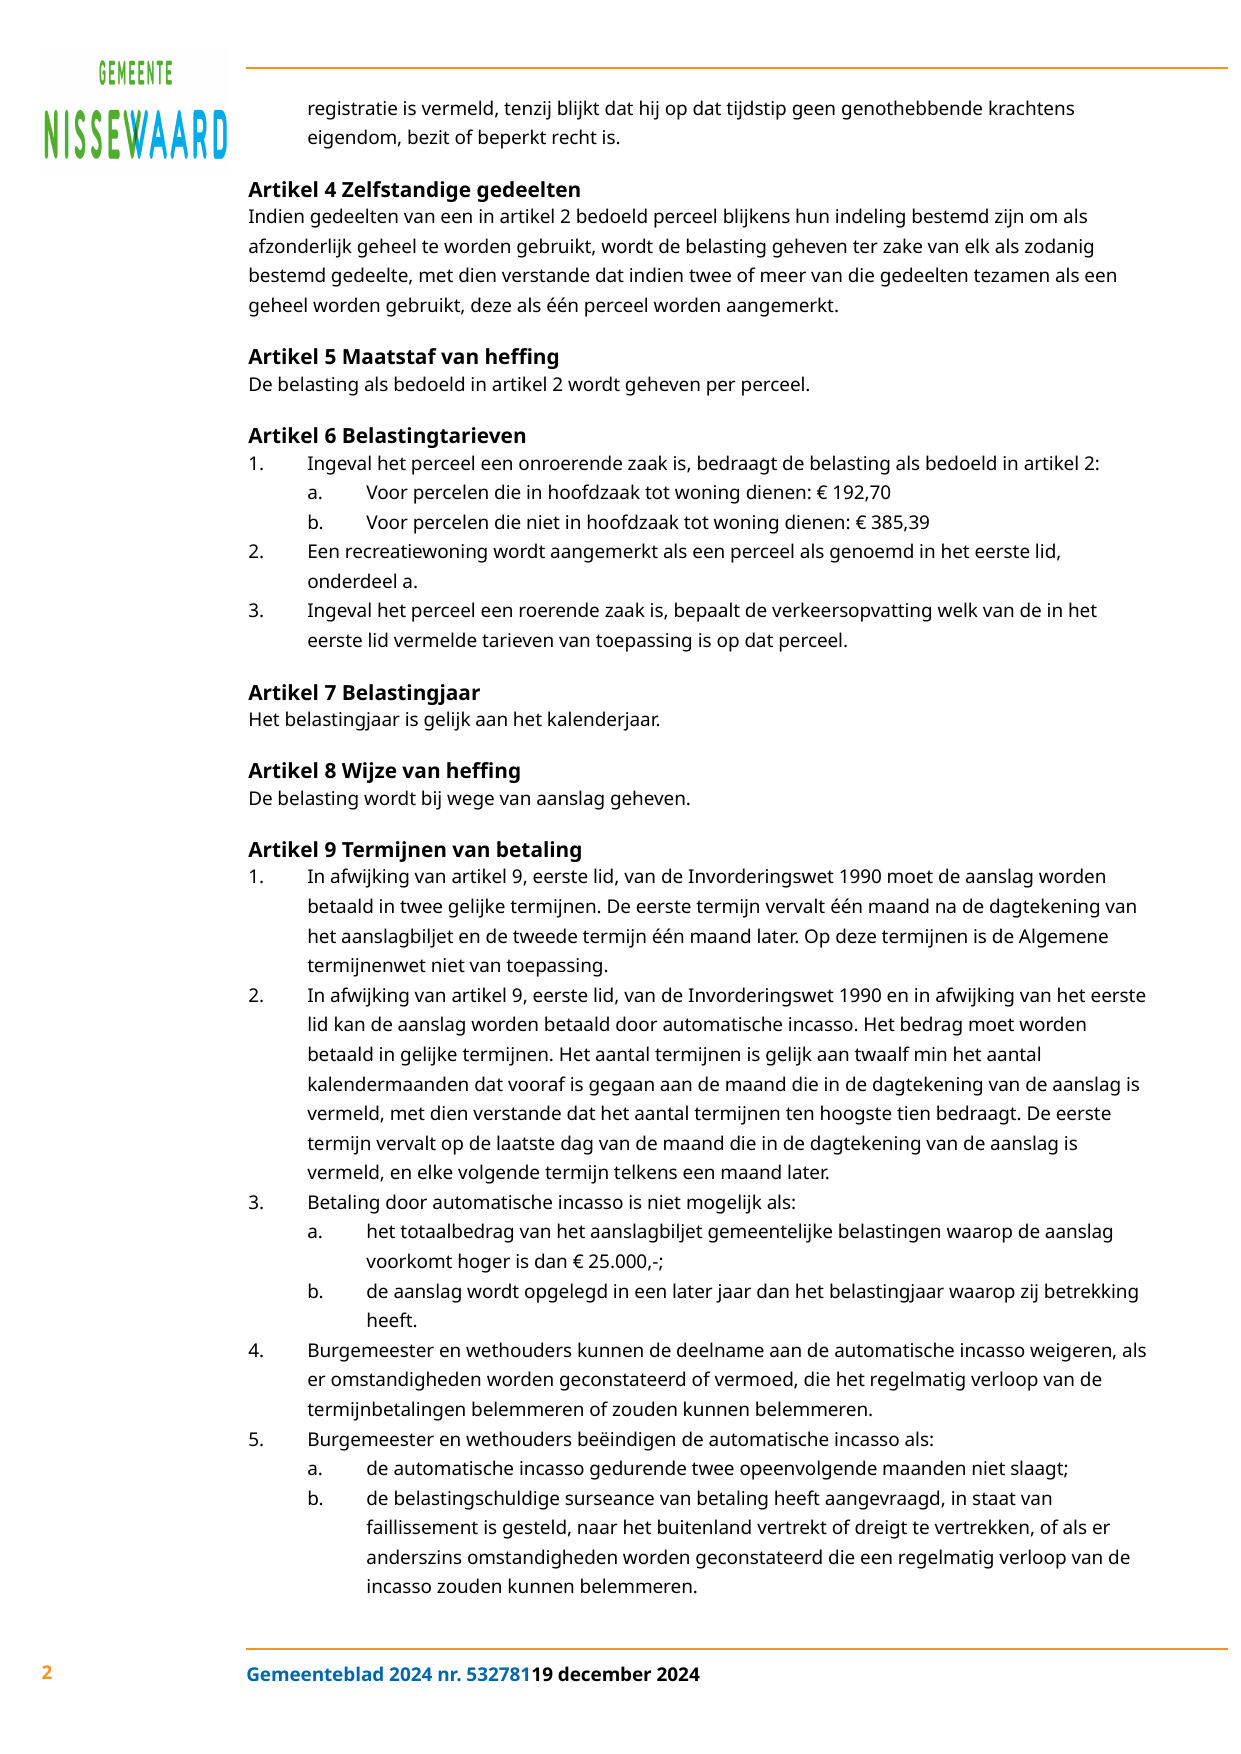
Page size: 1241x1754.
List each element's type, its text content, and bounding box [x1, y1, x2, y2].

picture [41, 47, 231, 172]
text De belasting wordt bij wege van aanslag geheven. [248, 785, 1152, 811]
list het totaalbedrag van het aanslagbiljet gemeentelijke belastingen waarop de aanslag voorkomt hoger is dan € 25.000,-; [307, 1219, 1152, 1274]
list de belastingschuldige surseance van betaling heeft aangevraagd, in staat van faillissement is gesteld, naar het buitenland vertrekt of dreigt te vertrekken, of als er anderszins omstandigheden worden geconstateerd die een regelmatig verloop van de incasso zouden kunnen belemmeren. [307, 1485, 1152, 1599]
list registratie is vermeld, tenzij blijkt dat hij op dat tijdstip geen genothebbende krachtens eigendom, bezit of beperkt recht is. [248, 95, 1152, 150]
list Ingeval het perceel een onroerende zaak is, bedraagt de belasting als bedoeld in artikel 2: [248, 450, 1152, 475]
list Voor percelen die in hoofdzaak tot woning dienen: € 192,70 [307, 479, 1152, 505]
list Betaling door automatische incasso is niet mogelijk als: [248, 1189, 1152, 1215]
text Het belastingjaar is gelijk aan het kalenderjaar. [248, 706, 1152, 732]
list Een recreatiewoning wordt aangemerkt als een perceel als genoemd in het eerste lid, onderdeel a. [248, 538, 1152, 594]
list Voor percelen die niet in hoofdzaak tot woning dienen: € 385,39 [307, 509, 1152, 534]
list In afwijking van artikel 9, eerste lid, van de Invorderingswet 1990 en in afwijking van het eerste lid kan de aanslag worden betaald door automatische incasso. Het bedrag moet worden betaald in gelijke termijnen. Het aantal termijnen is gelijk aan twaalf min het aantal kalendermaanden dat vooraf is gegaan aan de maand die in de dagtekening van de aanslag is vermeld, met dien verstande dat het aantal termijnen ten hoogste tien bedraagt. De eerste termijn vervalt op de laatste dag van de maand die in de dagtekening van de aanslag is vermeld, en elke volgende termijn telkens een maand later. [248, 982, 1152, 1185]
text Artikel 6 Belastingtarieven [248, 421, 1152, 450]
text De belasting als bedoeld in artikel 2 wordt geheven per perceel. [248, 371, 1152, 397]
text Artikel 5 Maatstaf van heffing [248, 342, 1152, 371]
text Artikel 4 Zelfstandige gedeelten [248, 175, 1152, 203]
list Ingeval het perceel een roerende zaak is, bepaalt de verkeersopvatting welk van de in het eerste lid vermelde tarieven van toepassing is op dat perceel. [248, 598, 1152, 653]
text Artikel 7 Belastingjaar [248, 678, 1152, 706]
list de aanslag wordt opgelegd in een later jaar dan het belastingjaar waarop zij betrekking heeft. [307, 1278, 1152, 1333]
list Burgemeester en wethouders beëindigen de automatische incasso als: [248, 1426, 1152, 1452]
text Artikel 9 Termijnen van betaling [248, 835, 1152, 864]
text Indien gedeelten van een in artikel 2 bedoeld perceel blijkens hun indeling bestemd zijn om als afzonderlijk geheel te worden gebruikt, wordt de belasting geheven ter zake van elk als zodanig bestemd gedeelte, met dien verstande dat indien twee of meer van die gedeelten tezamen als een geheel worden gebruikt, deze als één perceel worden aangemerkt. [248, 203, 1152, 318]
text Artikel 8 Wijze van heffing [248, 756, 1152, 785]
list Burgemeester en wethouders kunnen de deelname aan de automatische incasso weigeren, als er omstandigheden worden geconstateerd of vermoed, die het regelmatig verloop van de termijnbetalingen belemmeren of zouden kunnen belemmeren. [248, 1337, 1152, 1422]
list In afwijking van artikel 9, eerste lid, van de Invorderingswet 1990 moet de aanslag worden betaald in twee gelijke termijnen. De eerste termijn vervalt één maand na de dagtekening van het aanslagbiljet en de tweede termijn één maand later. Op deze termijnen is de Algemene termijnenwet niet van toepassing. [248, 864, 1152, 978]
list de automatische incasso gedurende twee opeenvolgende maanden niet slaagt; [307, 1455, 1152, 1481]
